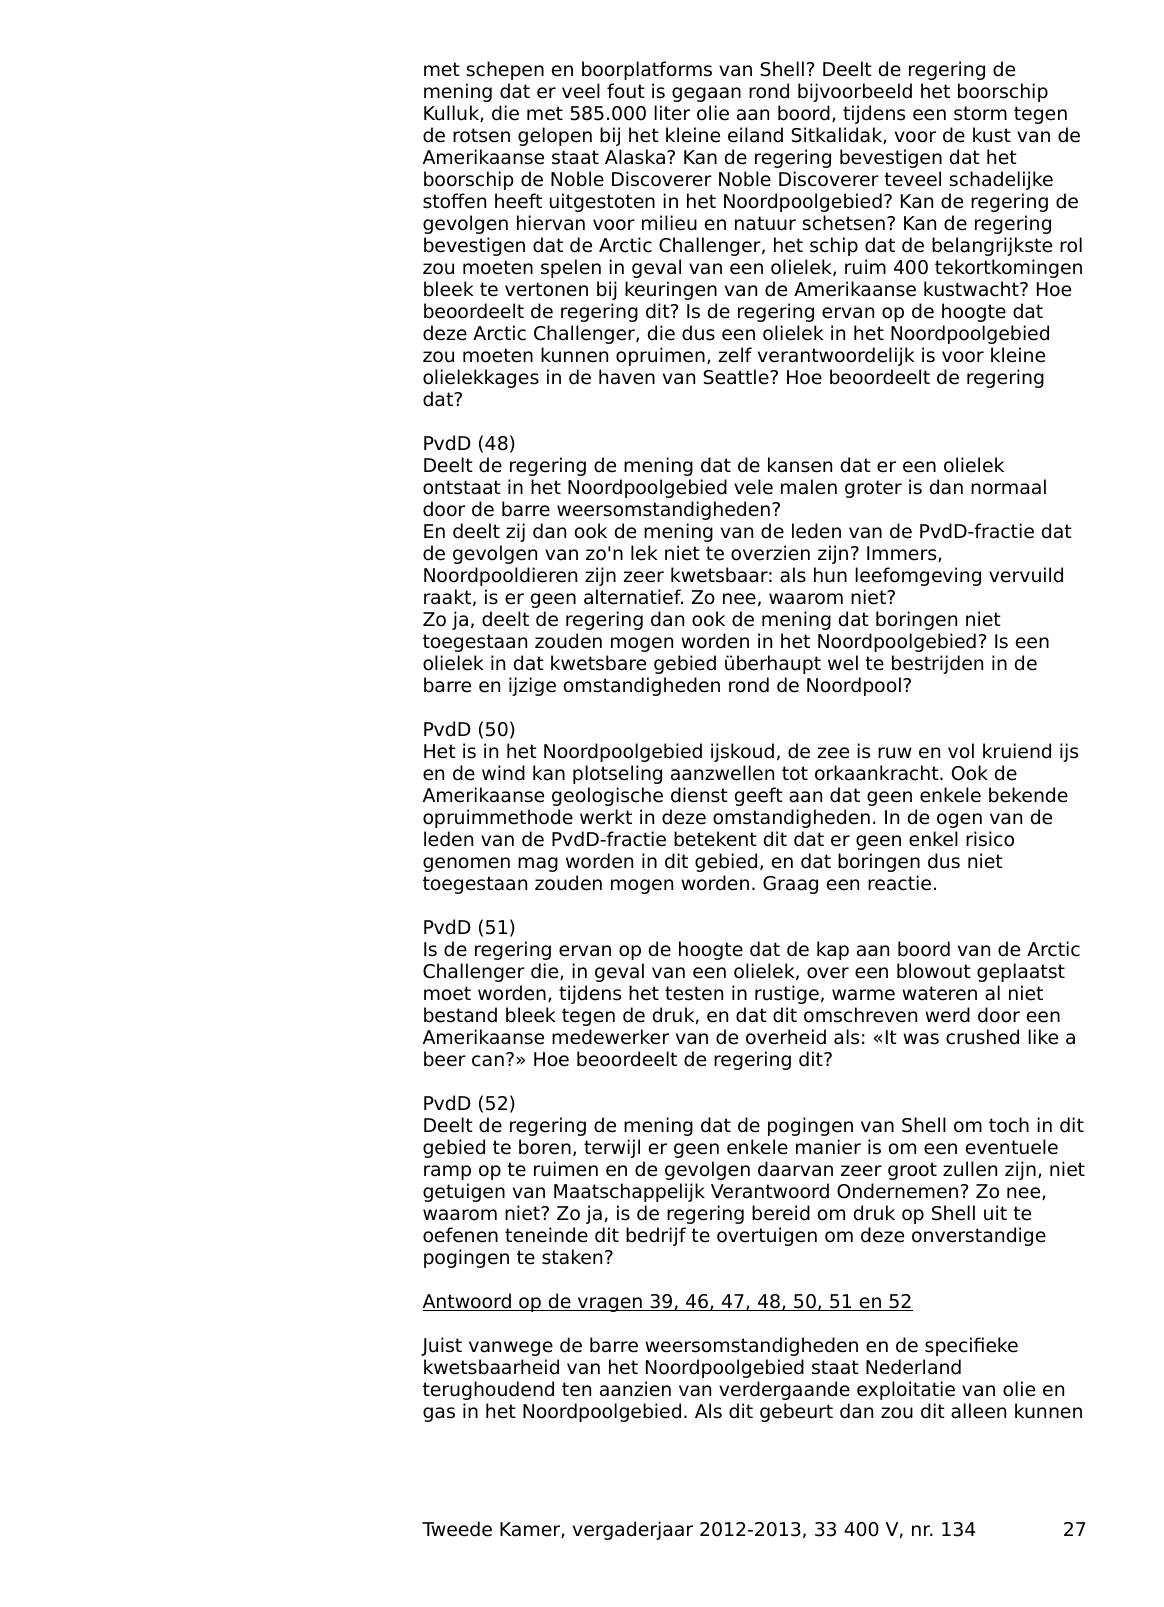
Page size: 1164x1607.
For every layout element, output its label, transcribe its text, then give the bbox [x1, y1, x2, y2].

text En deelt zij dan ook de mening van de leden van de PvdD-fractie dat de gevolgen van zo'n lek niet te overzien zijn? Immers, Noordpooldieren zijn zeer kwetsbaar: als hun leefomgeving vervuild raakt, is er geen alternatief. Zo nee, waarom niet? [422, 521, 1087, 609]
text PvdD (52) [422, 1093, 1087, 1115]
text Deelt de regering de mening dat de pogingen van Shell om toch in dit gebied te boren, terwijl er geen enkele manier is om een eventuele ramp op te ruimen en de gevolgen daarvan zeer groot zullen zijn, niet getuigen van Maatschappelijk Verantwoord Ondernemen? Zo nee, waarom niet? Zo ja, is de regering bereid om druk op Shell uit te oefenen teneinde dit bedrijf te overtuigen om deze onverstandige pogingen te staken? [422, 1115, 1087, 1269]
text met schepen en boorplatforms van Shell? Deelt de regering de mening dat er veel fout is gegaan rond bijvoorbeeld het boorschip Kulluk, die met 585.000 liter olie aan boord, tijdens een storm tegen de rotsen gelopen bij het kleine eiland Sitkalidak, voor de kust van de Amerikaanse staat Alaska? Kan de regering bevestigen dat het boorschip de Noble Discoverer Noble Discoverer teveel schadelijke stoffen heeft uitgestoten in het Noordpoolgebied? Kan de regering de gevolgen hiervan voor milieu en natuur schetsen? Kan de regering bevestigen dat de Arctic Challenger, het schip dat de belangrijkste rol zou moeten spelen in geval van een olielek, ruim 400 tekortkomingen bleek te vertonen bij keuringen van de Amerikaanse kustwacht? Hoe beoordeelt de regering dit? Is de regering ervan op de hoogte dat deze Arctic Challenger, die dus een olielek in het Noordpoolgebied zou moeten kunnen opruimen, zelf verantwoordelijk is voor kleine olielekkages in de haven van Seattle? Hoe beoordeelt de regering dat? [422, 59, 1087, 411]
text PvdD (51) [422, 917, 1087, 939]
text PvdD (48) [422, 433, 1087, 455]
text Is de regering ervan op de hoogte dat de kap aan boord van de Arctic Challenger die, in geval van een olielek, over een blowout geplaatst moet worden, tijdens het testen in rustige, warme wateren al niet bestand bleek tegen de druk, en dat dit omschreven werd door een Amerikaanse medewerker van de overheid als: «It was crushed like a beer can?» Hoe beoordeelt de regering dit? [422, 939, 1087, 1071]
text Deelt de regering de mening dat de kansen dat er een olielek ontstaat in het Noordpoolgebied vele malen groter is dan normaal door de barre weersomstandigheden? [422, 455, 1087, 521]
text Het is in het Noordpoolgebied ijskoud, de zee is ruw en vol kruiend ijs en de wind kan plotseling aanzwellen tot orkaankracht. Ook de Amerikaanse geologische dienst geeft aan dat geen enkele bekende opruimmethode werkt in deze omstandigheden. In de ogen van de leden van de PvdD-fractie betekent dit dat er geen enkel risico genomen mag worden in dit gebied, en dat boringen dus niet toegestaan zouden mogen worden. Graag een reactie. [422, 741, 1087, 895]
text Juist vanwege de barre weersomstandigheden en de specifieke kwetsbaarheid van het Noordpoolgebied staat Nederland terughoudend ten aanzien van verdergaande exploitatie van olie en gas in het Noordpoolgebied. Als dit gebeurt dan zou dit alleen kunnen [422, 1335, 1087, 1423]
text Zo ja, deelt de regering dan ook de mening dat boringen niet toegestaan zouden mogen worden in het Noordpoolgebied? Is een olielek in dat kwetsbare gebied überhaupt wel te bestrijden in de barre en ijzige omstandigheden rond de Noordpool? [422, 609, 1087, 697]
subtitle Antwoord op de vragen 39, 46, 47, 48, 50, 51 en 52 [422, 1291, 1087, 1313]
text PvdD (50) [422, 719, 1087, 741]
